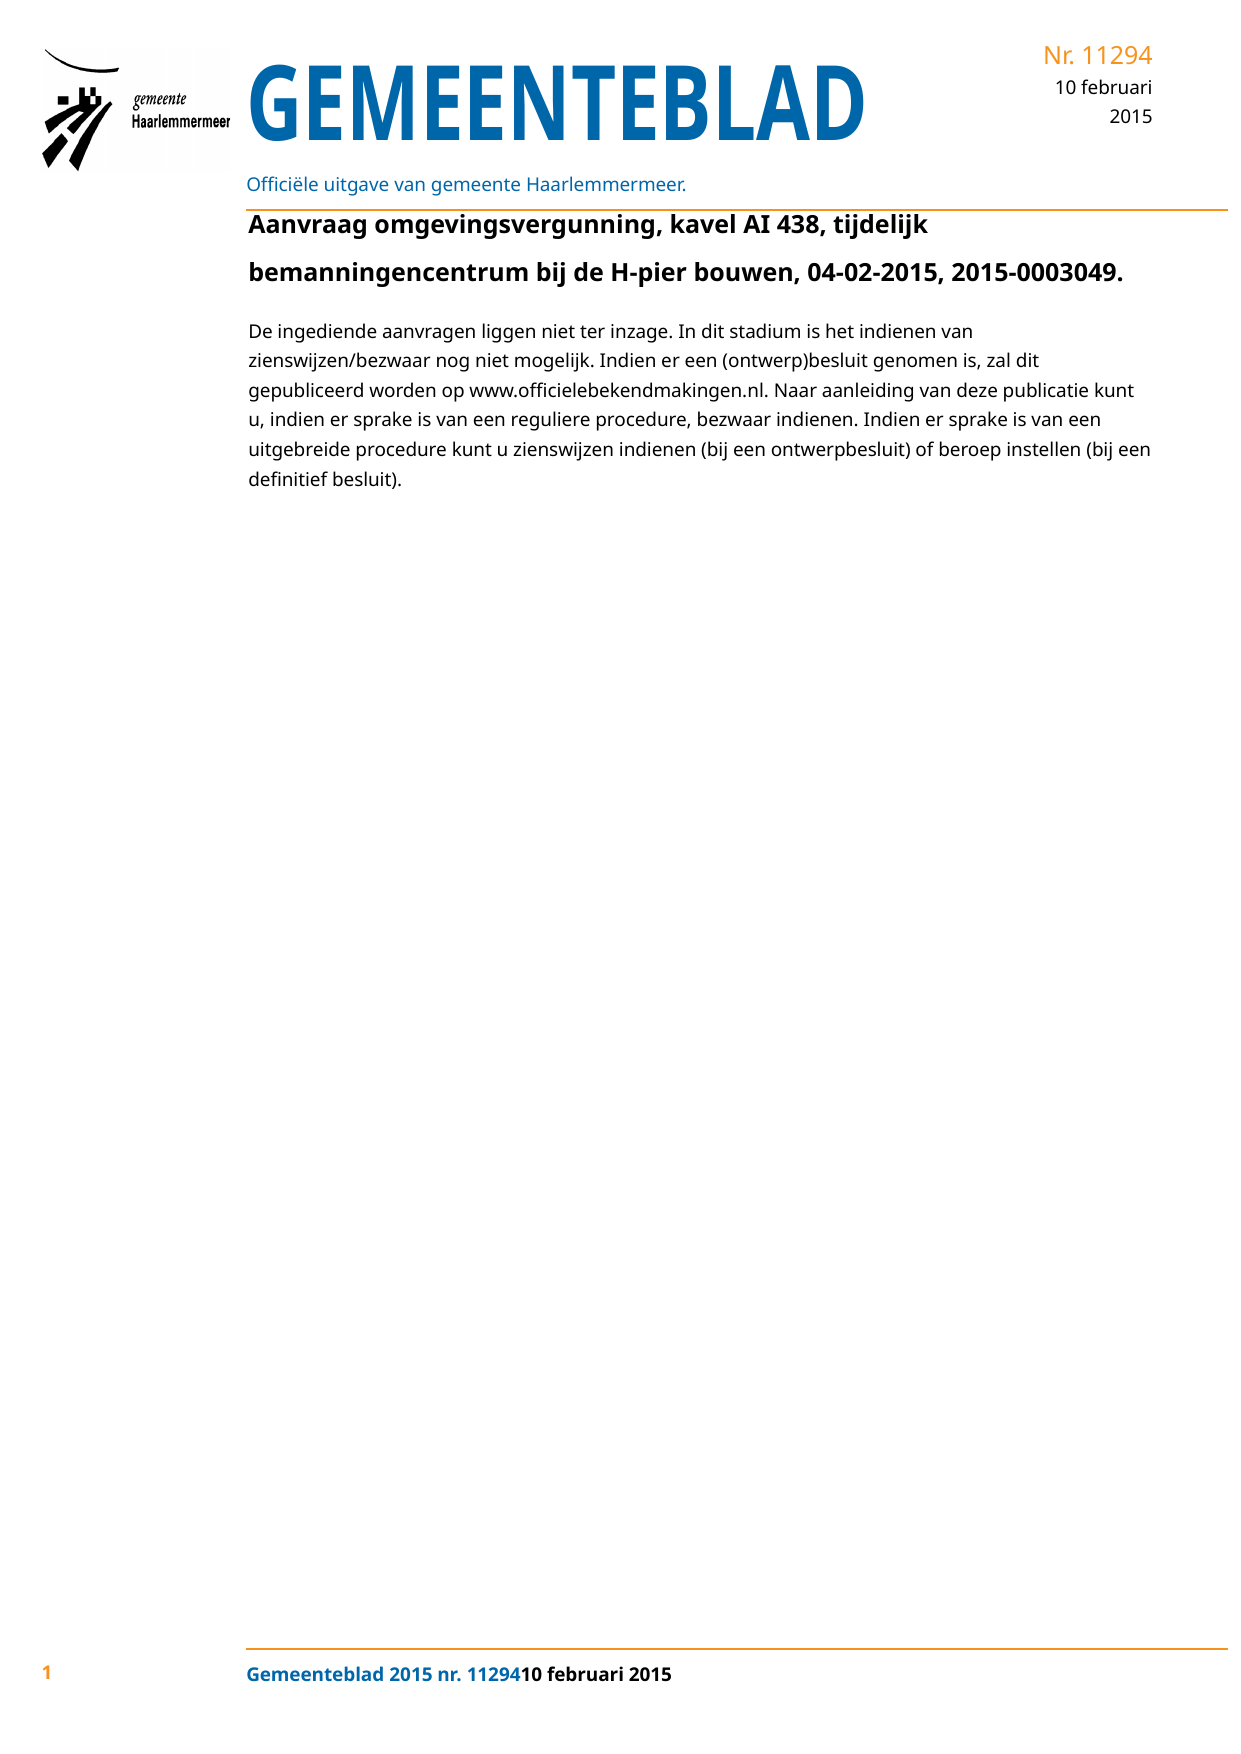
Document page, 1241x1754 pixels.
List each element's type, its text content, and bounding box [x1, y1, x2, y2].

text De ingediende aanvragen liggen niet ter inzage. In dit stadium is het indienen van zienswijzen/bezwaar nog niet mogelijk. Indien er een (ontwerp)besluit genomen is, zal dit gepubliceerd worden op www.officielebekendmakingen.nl. Naar aanleiding van deze publicatie kunt u, indien er sprake is van een reguliere procedure, bezwaar indienen. Indien er sprake is van een uitgebreide procedure kunt u zienswijzen indienen (bij een ontwerpbesluit) of beroep instellen (bij een definitief besluit). [248, 318, 1152, 492]
text Aanvraag omgevingsvergunning, kavel AI 438, tijdelijk bemanningencentrum bij de H-pier bouwen, 04-02-2015, 2015-0003049. [248, 211, 1152, 288]
picture [41, 47, 231, 172]
